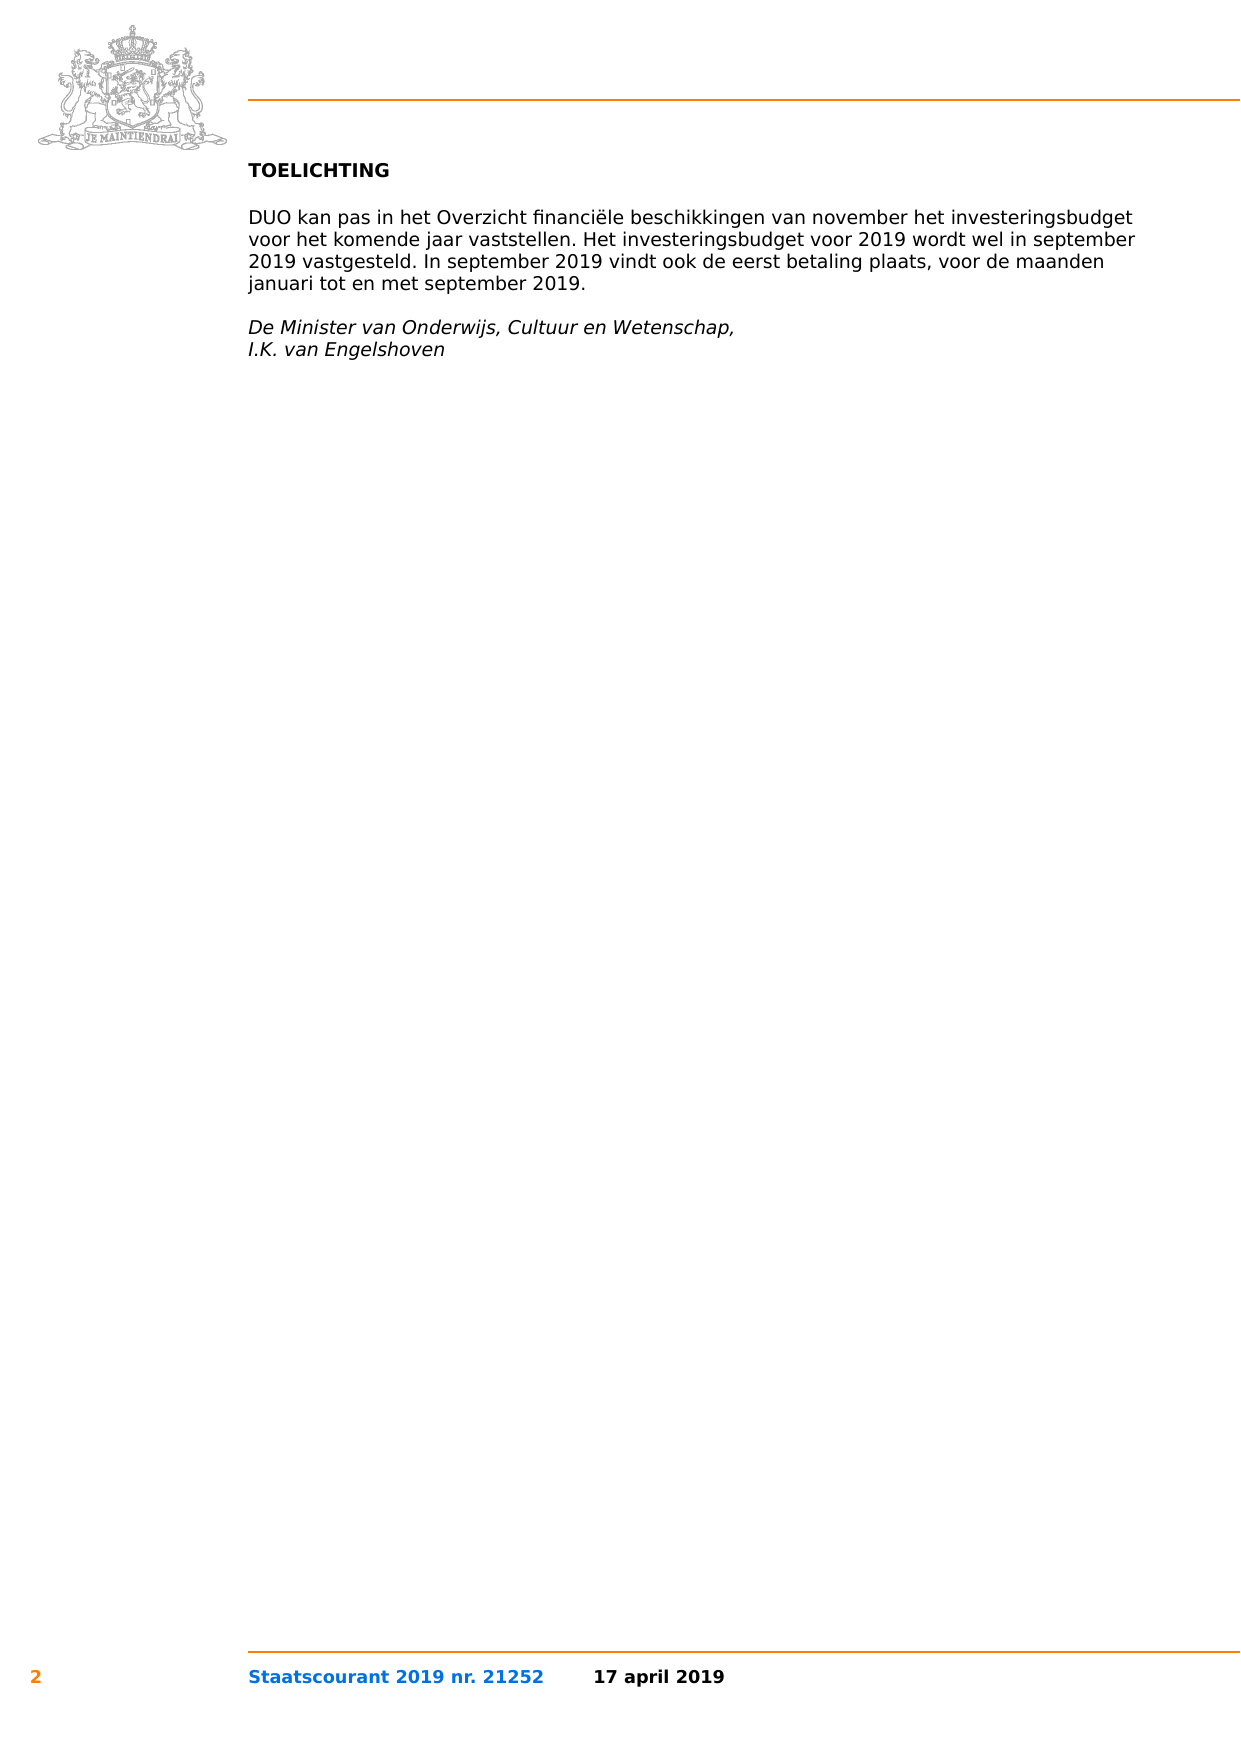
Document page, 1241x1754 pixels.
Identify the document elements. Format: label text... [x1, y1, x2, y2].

text De Minister van Onderwijs, Cultuur en Wetenschap, I.K. van Engelshoven [248, 317, 1163, 361]
text DUO kan pas in het Overzicht financiële beschikkingen van november het investeringsbudget voor het komende jaar vaststellen. Het investeringsbudget voor 2019 wordt wel in september 2019 vastgesteld. In september 2019 vindt ook de eerst betaling plaats, voor de maanden januari tot en met september 2019. [248, 207, 1163, 295]
picture [38, 25, 227, 150]
subtitle TOELICHTING [248, 160, 1163, 182]
